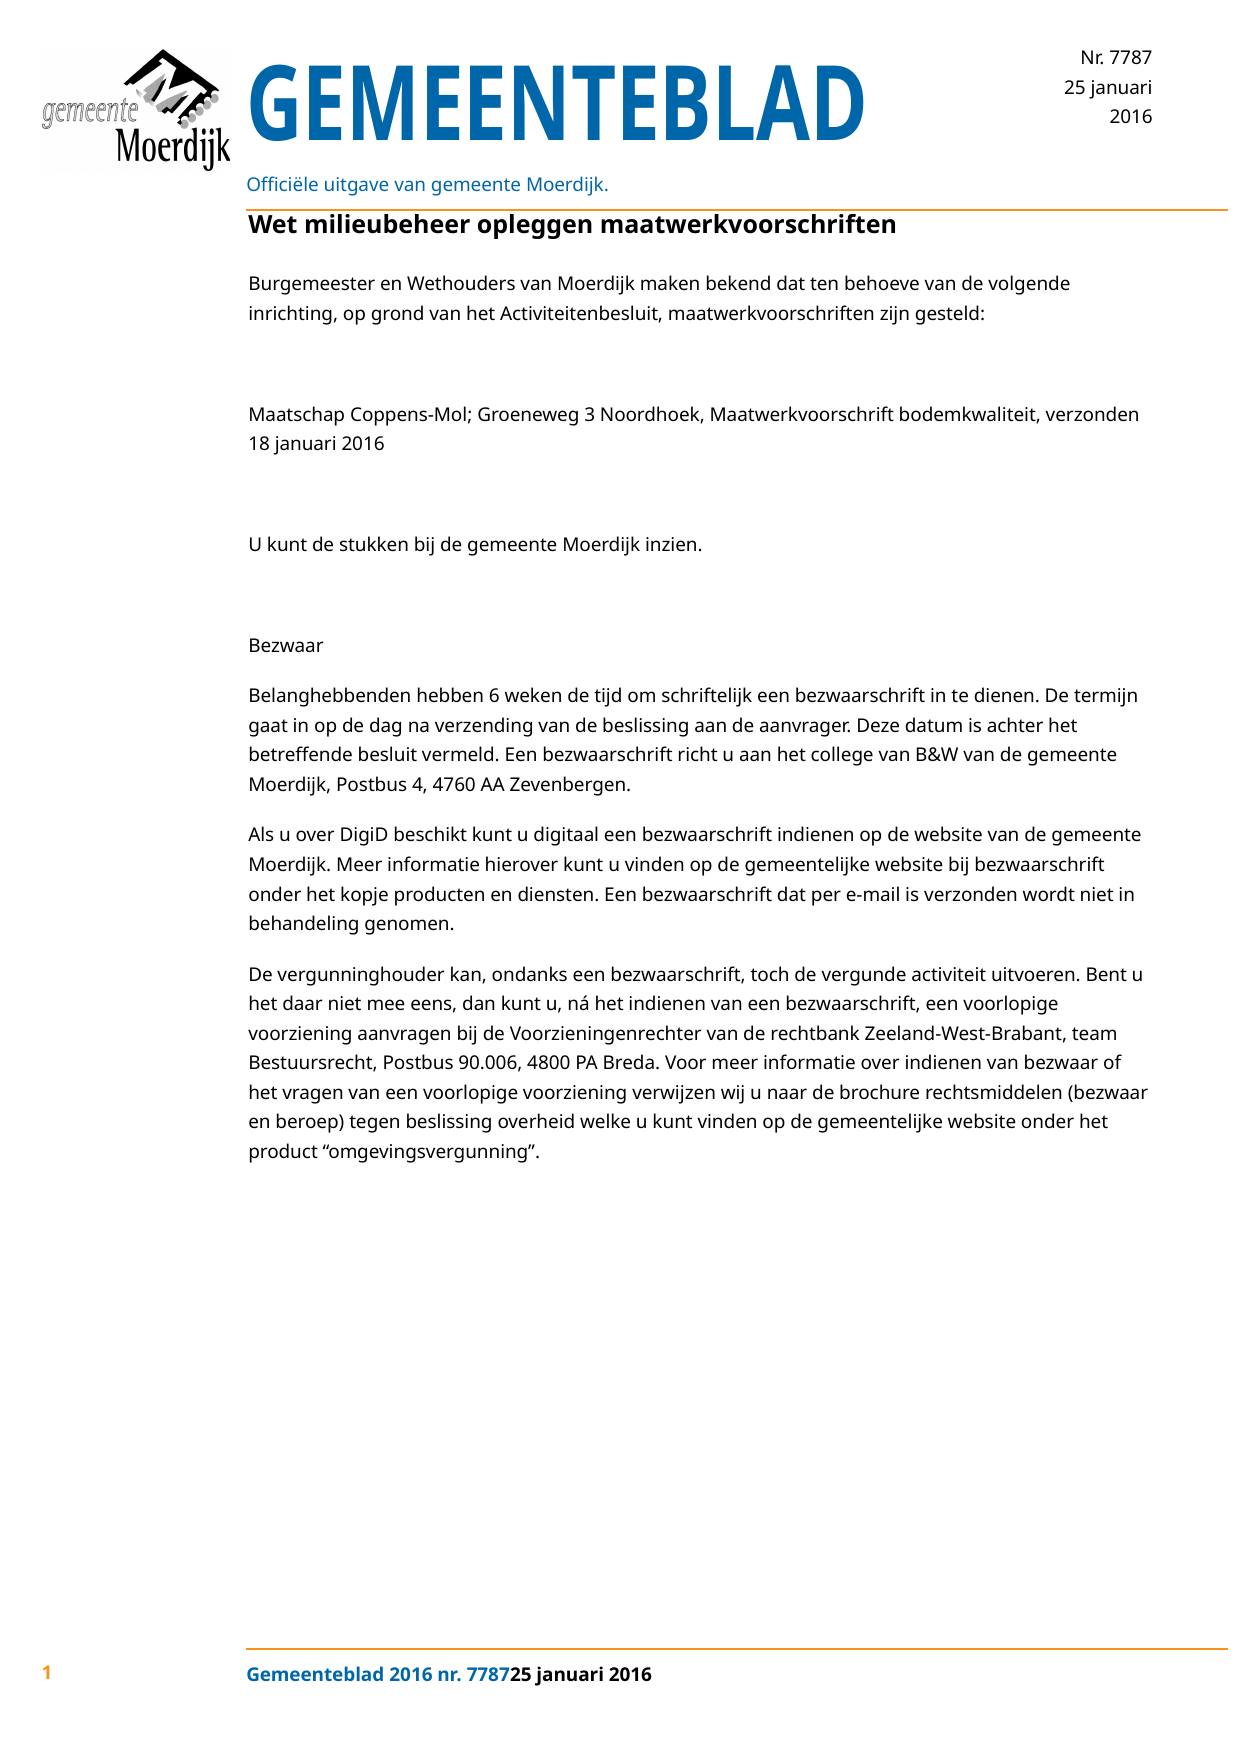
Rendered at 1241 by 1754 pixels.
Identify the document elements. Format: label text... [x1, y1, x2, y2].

picture [41, 47, 231, 172]
text U kunt de stukken bij de gemeente Moerdijk inzien. [248, 531, 1152, 557]
text Bezwaar [248, 632, 1152, 658]
text Wet milieubeheer opleggen maatwerkvoorschriften [248, 211, 1152, 241]
text Als u over DigiD beschikt kunt u digitaal een bezwaarschrift indienen op de website van de gemeente Moerdijk. Meer informatie hierover kunt u vinden op de gemeentelijke website bij bezwaarschrift onder het kopje producten en diensten. Een bezwaarschrift dat per e-mail is verzonden wordt niet in behandeling genomen. [248, 822, 1152, 936]
text Burgemeester en Wethouders van Moerdijk maken bekend dat ten behoeve van de volgende inrichting, op grond van het Activiteitenbesluit, maatwerkvoorschriften zijn gesteld: [248, 270, 1152, 326]
text De vergunninghouder kan, ondanks een bezwaarschrift, toch de vergunde activiteit uitvoeren. Bent u het daar niet mee eens, dan kunt u, ná het indienen van een bezwaarschrift, een voorlopige voorziening aanvragen bij de Voorzieningenrechter van de rechtbank Zeeland-West-Brabant, team Bestuursrecht, Postbus 90.006, 4800 PA Breda. Voor meer informatie over indienen van bezwaar of het vragen van een voorlopige voorziening verwijzen wij u naar de brochure rechtsmiddelen (bezwaar en beroep) tegen beslissing overheid welke u kunt vinden op de gemeentelijke website onder het product “omgevingsvergunning”. [248, 961, 1152, 1164]
text Maatschap Coppens-Mol; Groeneweg 3 Noordhoek, Maatwerkvoorschrift bodemkwaliteit, verzonden 18 januari 2016 [248, 401, 1152, 456]
text Belanghebbenden hebben 6 weken de tijd om schriftelijk een bezwaarschrift in te dienen. De termijn gaat in op de dag na verzending van de beslissing aan de aanvrager. Deze datum is achter het betreffende besluit vermeld. Een bezwaarschrift richt u aan het college van B&W van de gemeente Moerdijk, Postbus 4, 4760 AA Zevenbergen. [248, 682, 1152, 797]
